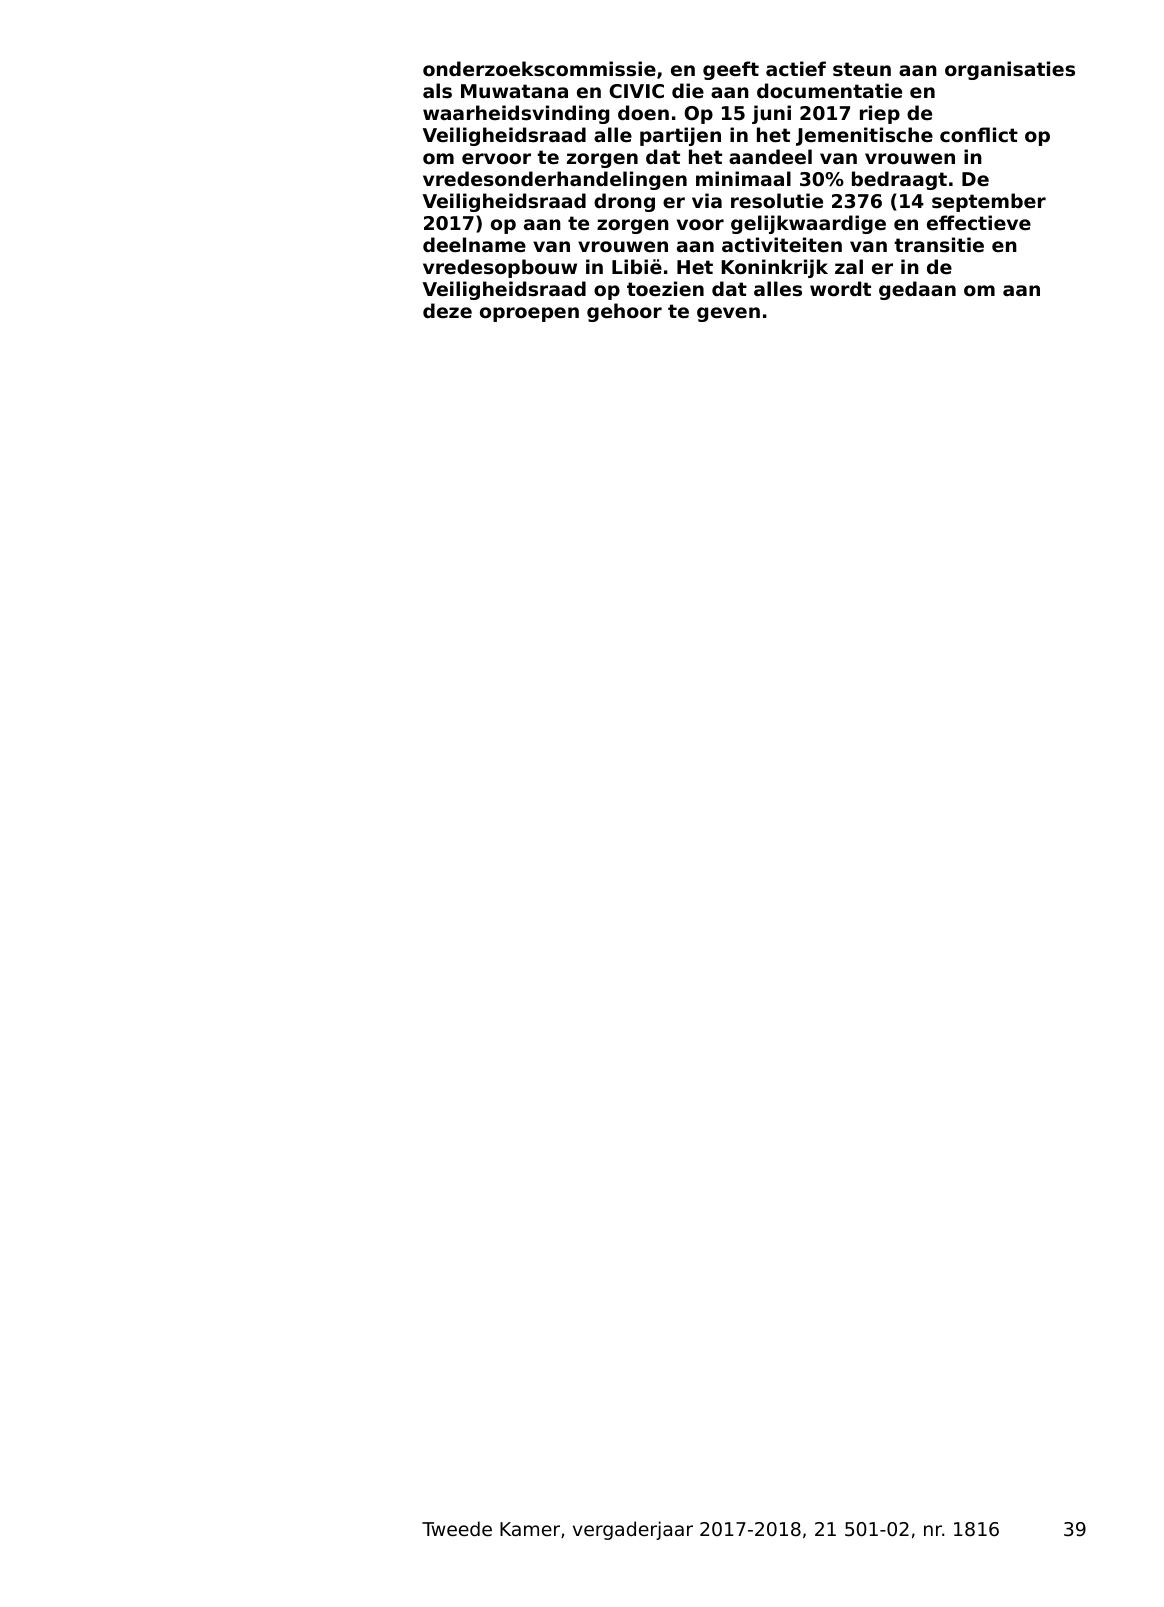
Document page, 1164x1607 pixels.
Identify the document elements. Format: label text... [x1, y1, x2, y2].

text onderzoekscommissie, en geeft actief steun aan organisaties als Muwatana en CIVIC die aan documentatie en waarheidsvinding doen. Op 15 juni 2017 riep de Veiligheidsraad alle partijen in het Jemenitische conflict op om ervoor te zorgen dat het aandeel van vrouwen in vredesonderhandelingen minimaal 30% bedraagt. De Veiligheidsraad drong er via resolutie 2376 (14 september 2017) op aan te zorgen voor gelijkwaardige en effectieve deelname van vrouwen aan activiteiten van transitie en vredesopbouw in Libië. Het Koninkrijk zal er in de Veiligheidsraad op toezien dat alles wordt gedaan om aan deze oproepen gehoor te geven. [422, 59, 1087, 323]
